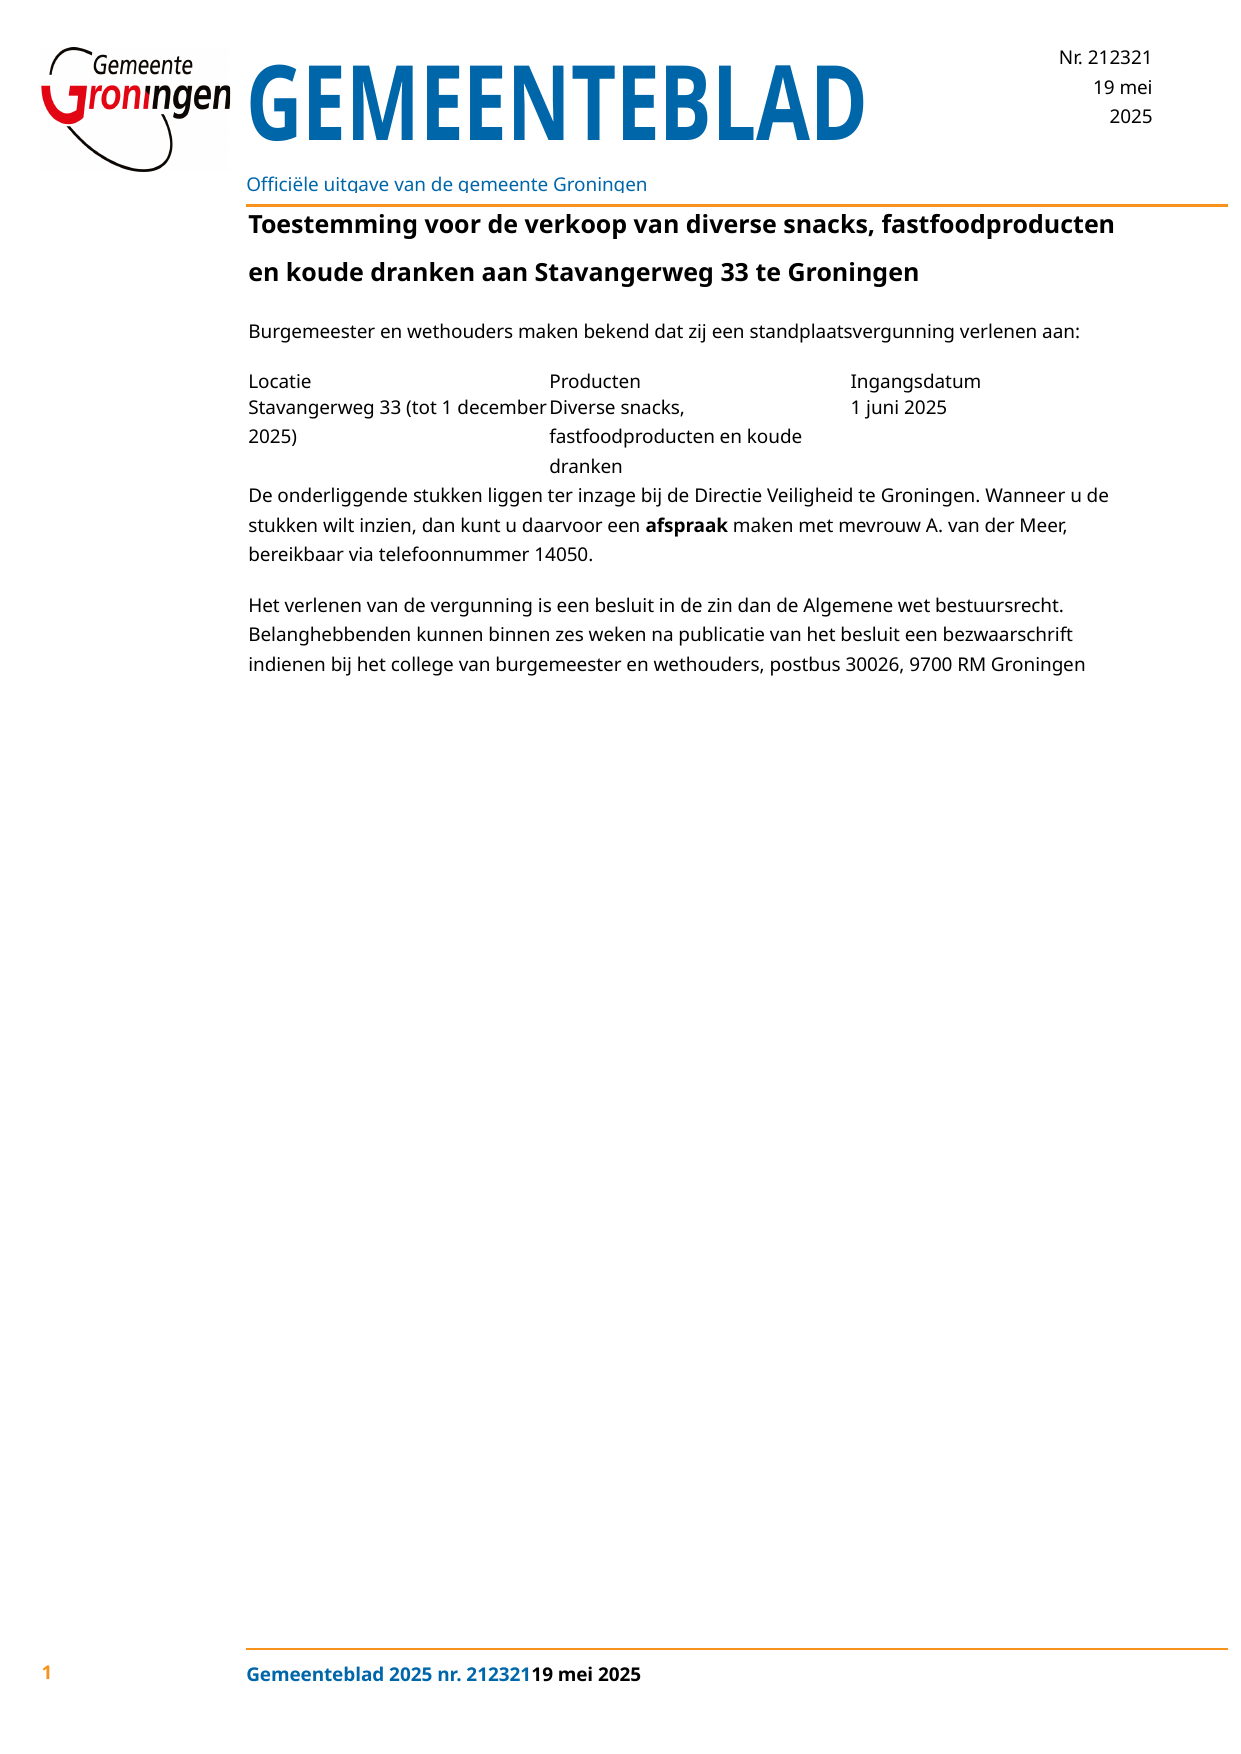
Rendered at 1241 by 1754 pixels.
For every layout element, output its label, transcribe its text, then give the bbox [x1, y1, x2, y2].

table_header Ingangsdatum [850, 369, 1152, 394]
text Het verlenen van de vergunning is een besluit in de zin dan de Algemene wet bestuursrecht. Belanghebbenden kunnen binnen zes weken na publicatie van het besluit een bezwaarschrift indienen bij het college van burgemeester en wethouders, postbus 30026, 9700 RM Groningen [248, 592, 1152, 677]
picture [41, 47, 231, 172]
table_cell 1 juni 2025 [850, 394, 1152, 479]
table_header Locatie [248, 369, 549, 394]
table_cell Diverse snacks, fastfoodproducten en koude dranken [549, 394, 850, 479]
text Toestemming voor de verkoop van diverse snacks, fastfoodproducten en koude dranken aan Stavangerweg 33 te Groningen [248, 207, 1152, 288]
text Burgemeester en wethouders maken bekend dat zij een standplaatsvergunning verlenen aan: [248, 318, 1152, 344]
table_cell Stavangerweg 33 (tot 1 december 2025) [248, 394, 549, 479]
text De onderliggende stukken liggen ter inzage bij de Directie Veiligheid te Groningen. Wanneer u de stukken wilt inzien, dan kunt u daarvoor een afspraak maken met mevrouw A. van der Meer, bereikbaar via telefoonnummer 14050. [248, 482, 1152, 567]
table_header Producten [549, 369, 850, 394]
